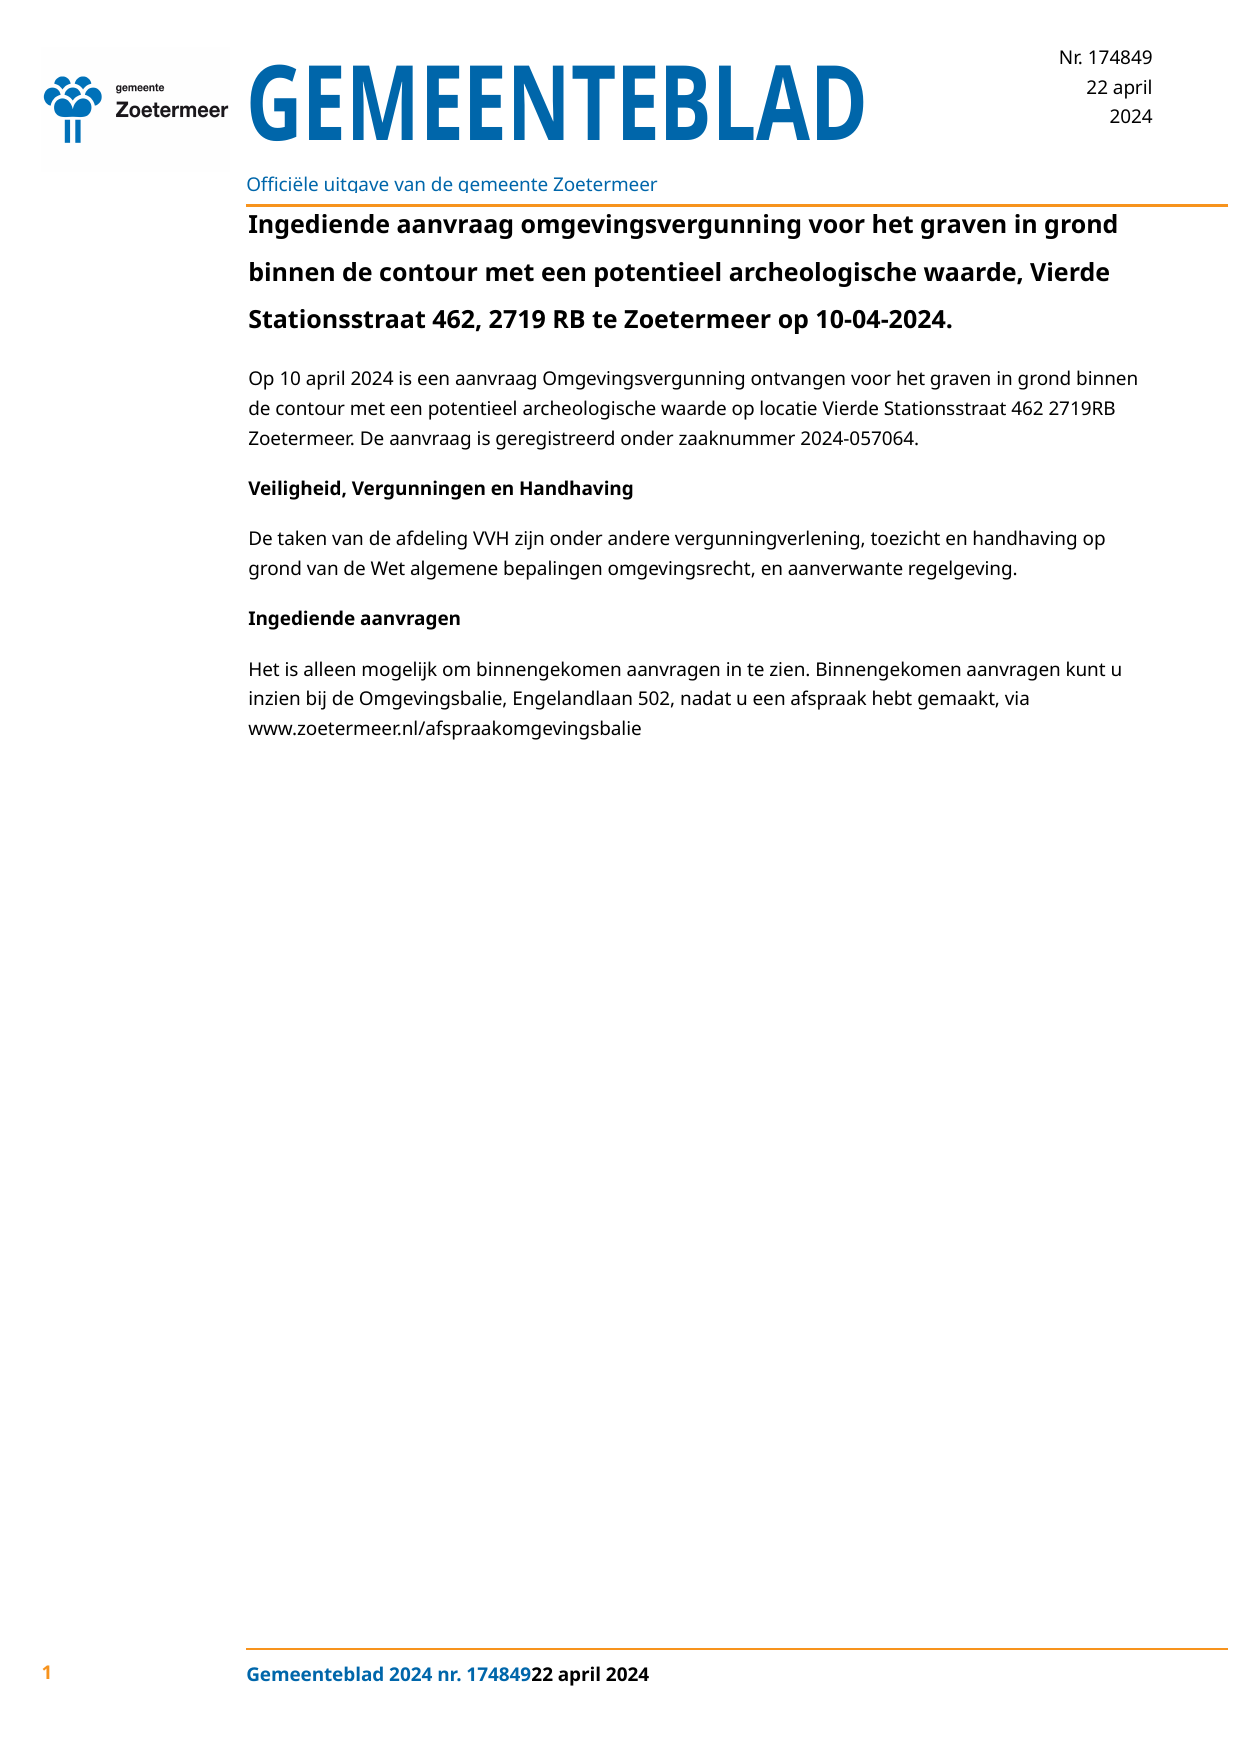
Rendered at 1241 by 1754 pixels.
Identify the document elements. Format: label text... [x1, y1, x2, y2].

text Op 10 april 2024 is een aanvraag Omgevingsvergunning ontvangen voor het graven in grond binnen de contour met een potentieel archeologische waarde op locatie Vierde Stationsstraat 462 2719RB Zoetermeer. De aanvraag is geregistreerd onder zaaknummer 2024-057064. [248, 366, 1152, 450]
picture [41, 47, 231, 172]
text Ingediende aanvragen [248, 606, 1152, 631]
text Veiligheid, Vergunningen en Handhaving [248, 475, 1152, 501]
text Het is alleen mogelijk om binnengekomen aanvragen in te zien. Binnengekomen aanvragen kunt u inzien bij de Omgevingsbalie, Engelandlaan 502, nadat u een afspraak hebt gemaakt, via www.zoetermeer.nl/afspraakomgevingsbalie [248, 656, 1152, 741]
text Ingediende aanvraag omgevingsvergunning voor het graven in grond binnen de contour met een potentieel archeologische waarde, Vierde Stationsstraat 462, 2719 RB te Zoetermeer op 10-04-2024. [248, 207, 1152, 336]
text De taken van de afdeling VVH zijn onder andere vergunningverlening, toezicht en handhaving op grond van de Wet algemene bepalingen omgevingsrecht, en aanverwante regelgeving. [248, 526, 1152, 581]
